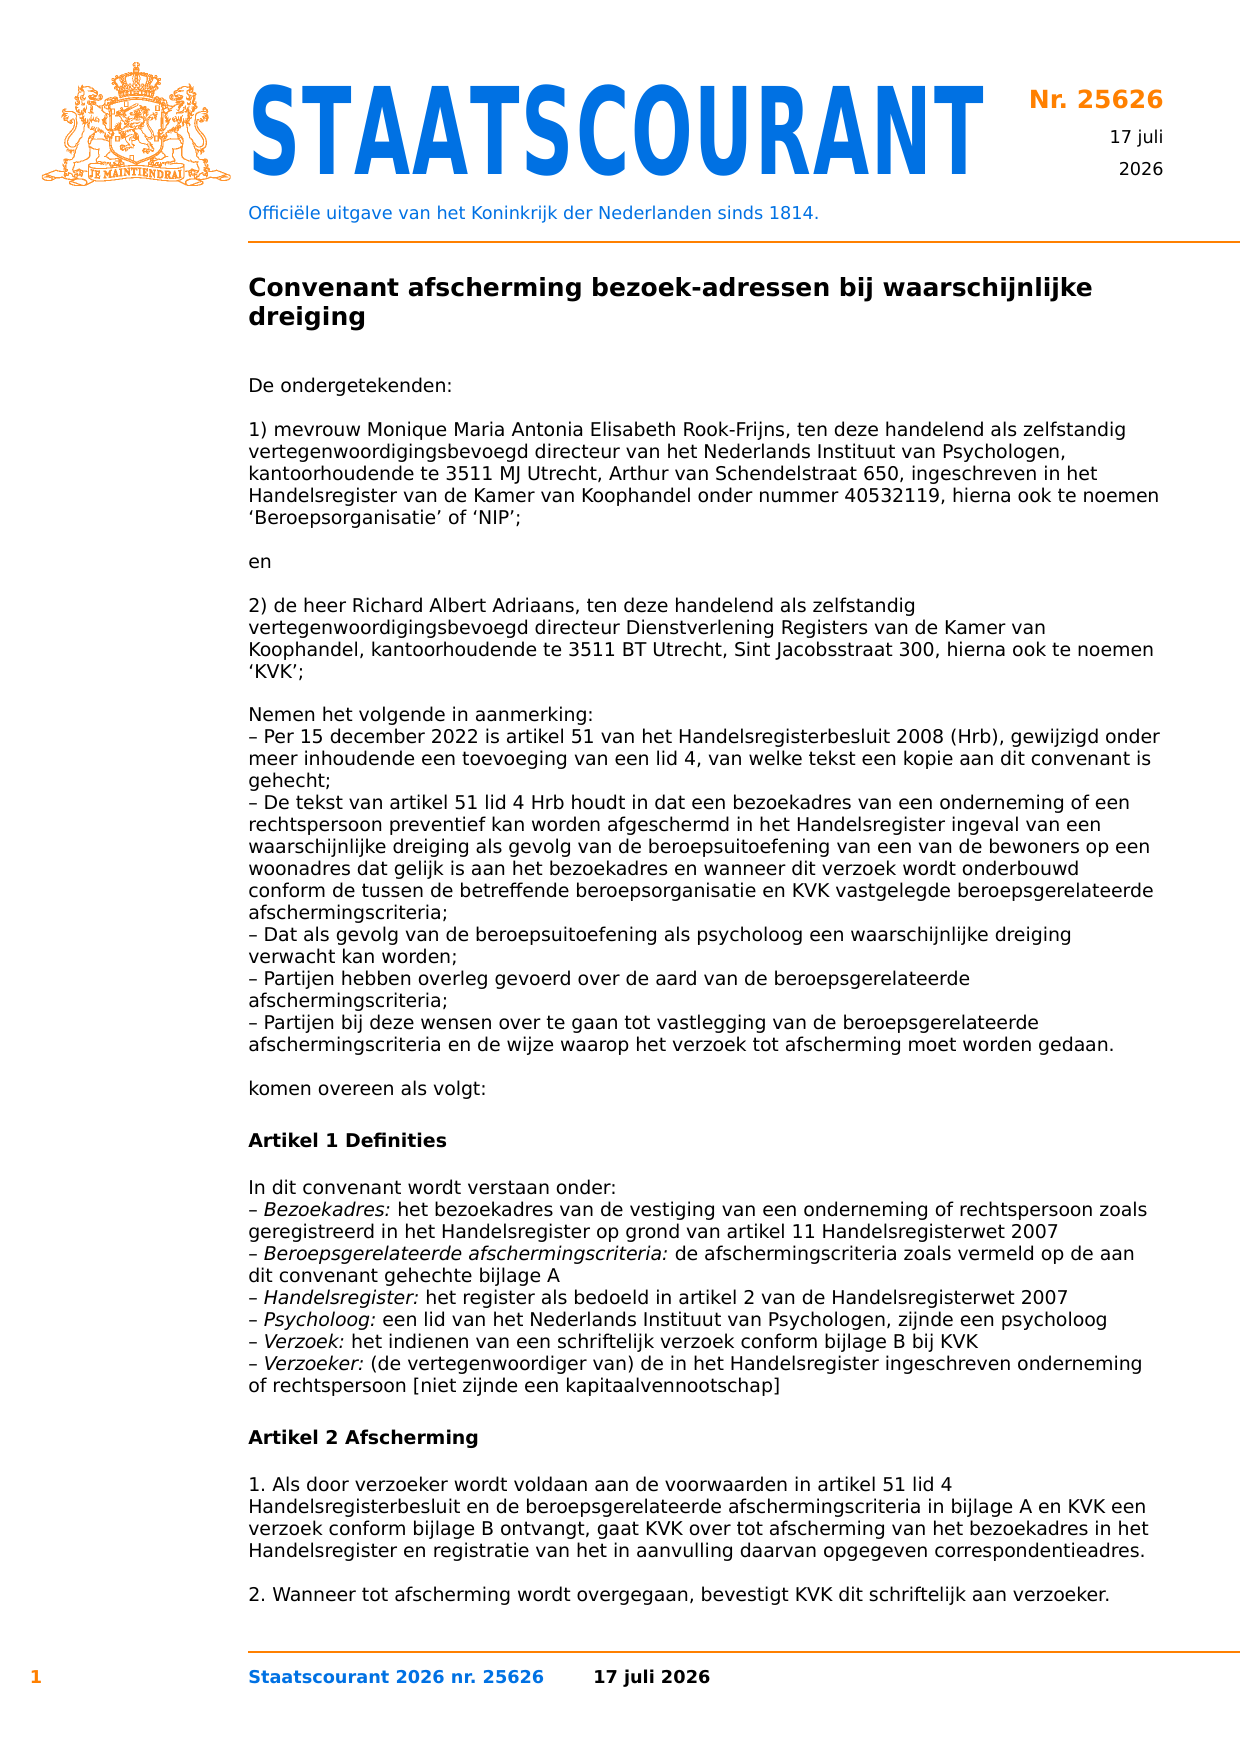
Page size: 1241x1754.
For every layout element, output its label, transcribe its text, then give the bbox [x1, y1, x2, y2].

text – Verzoeker: (de vertegenwoordiger van) de in het Handelsregister ingeschreven onderneming of rechtspersoon [niet zijnde een kapitaalvennootschap] [248, 1353, 1163, 1397]
text – De tekst van artikel 51 lid 4 Hrb houdt in dat een bezoekadres van een onderneming of een rechtspersoon preventief kan worden afgeschermd in het Handelsregister ingeval van een waarschijnlijke dreiging als gevolg van de beroepsuitoefening van een van de bewoners op een woonadres dat gelijk is aan het bezoekadres en wanneer dit verzoek wordt onderbouwd conform de tussen de betreffende beroepsorganisatie en KVK vastgelegde beroepsgerelateerde afschermingscriteria; [248, 792, 1163, 924]
table_header [25, 62, 248, 241]
text – Per 15 december 2022 is artikel 51 van het Handelsregisterbesluit 2008 (Hrb), gewijzigd onder meer inhoudende een toevoeging van een lid 4, van welke tekst een kopie aan dit convenant is gehecht; [248, 726, 1163, 792]
text – Psycholoog: een lid van het Nederlands Instituut van Psychologen, zijnde een psycholoog [248, 1309, 1163, 1331]
text In dit convenant wordt verstaan onder: [248, 1177, 1163, 1199]
text 1. Als door verzoeker wordt voldaan aan de voorwaarden in artikel 51 lid 4 Handelsregisterbesluit en de beroepsgerelateerde afschermingscriteria in bijlage A en KVK een verzoek conform bijlage B ontvangt, gaat KVK over tot afscherming van het bezoekadres in het Handelsregister en registratie van het in aanvulling daarvan opgegeven correspondentieadres. [248, 1474, 1163, 1562]
table_header STAATSCOURANT [248, 62, 998, 203]
text 1) mevrouw Monique Maria Antonia Elisabeth Rook-Frijns, ten deze handelend als zelfstandig vertegenwoordigingsbevoegd directeur van het Nederlands Instituut van Psychologen, kantoorhoudende te 3511 MJ Utrecht, Arthur van Schendelstraat 650, ingeschreven in het Handelsregister van de Kamer van Koophandel onder nummer 40532119, hierna ook te noemen ‘Beroepsorganisatie’ of ‘NIP’; [248, 419, 1163, 529]
text – Bezoekadres: het bezoekadres van de vestiging van een onderneming of rechtspersoon zoals geregistreerd in het Handelsregister op grond van artikel 11 Handelsregisterwet 2007 [248, 1199, 1163, 1243]
table_cell 2026 [998, 153, 1240, 203]
text – Handelsregister: het register als bedoeld in artikel 2 van de Handelsregisterwet 2007 [248, 1287, 1163, 1309]
text – Beroepsgerelateerde afschermingscriteria: de afschermingscriteria zoals vermeld op de aan dit convenant gehechte bijlage A [248, 1243, 1163, 1287]
text komen overeen als volgt: [248, 1078, 1163, 1100]
table_cell 17 juli [998, 121, 1240, 153]
text Nemen het volgende in aanmerking: [248, 704, 1163, 726]
text – Partijen hebben overleg gevoerd over de aard van de beroepsgerelateerde afschermingscriteria; [248, 968, 1163, 1012]
text 2. Wanneer tot afscherming wordt overgegaan, bevestigt KVK dit schriftelijk aan verzoeker. [248, 1583, 1163, 1605]
text en [248, 551, 1163, 573]
text – Partijen bij deze wensen over te gaan tot vastlegging van de beroepsgerelateerde afschermingscriteria en de wijze waarop het verzoek tot afscherming moet worden gedaan. [248, 1012, 1163, 1056]
text 2) de heer Richard Albert Adriaans, ten deze handelend als zelfstandig vertegenwoordigingsbevoegd directeur Dienstverlening Registers van de Kamer van Koophandel, kantoorhoudende te 3511 BT Utrecht, Sint Jacobsstraat 300, hierna ook te noemen ‘KVK’; [248, 594, 1163, 682]
table_header Nr. 25626 [998, 62, 1240, 121]
text – Dat als gevolg van de beroepsuitoefening als psycholoog een waarschijnlijke dreiging verwacht kan worden; [248, 924, 1163, 968]
text De ondergetekenden: [248, 375, 1163, 397]
subtitle Artikel 1 Definities [248, 1130, 1163, 1152]
subtitle Convenant afscherming bezoek-adressen bij waarschijnlijke dreiging [248, 273, 1163, 331]
text – Verzoek: het indienen van een schriftelijk verzoek conform bijlage B bij KVK [248, 1331, 1163, 1353]
table_cell Officiële uitgave van het Koninkrijk der Nederlanden sinds 1814. [248, 203, 1240, 241]
subtitle Artikel 2 Afscherming [248, 1427, 1163, 1449]
picture [41, 62, 231, 186]
